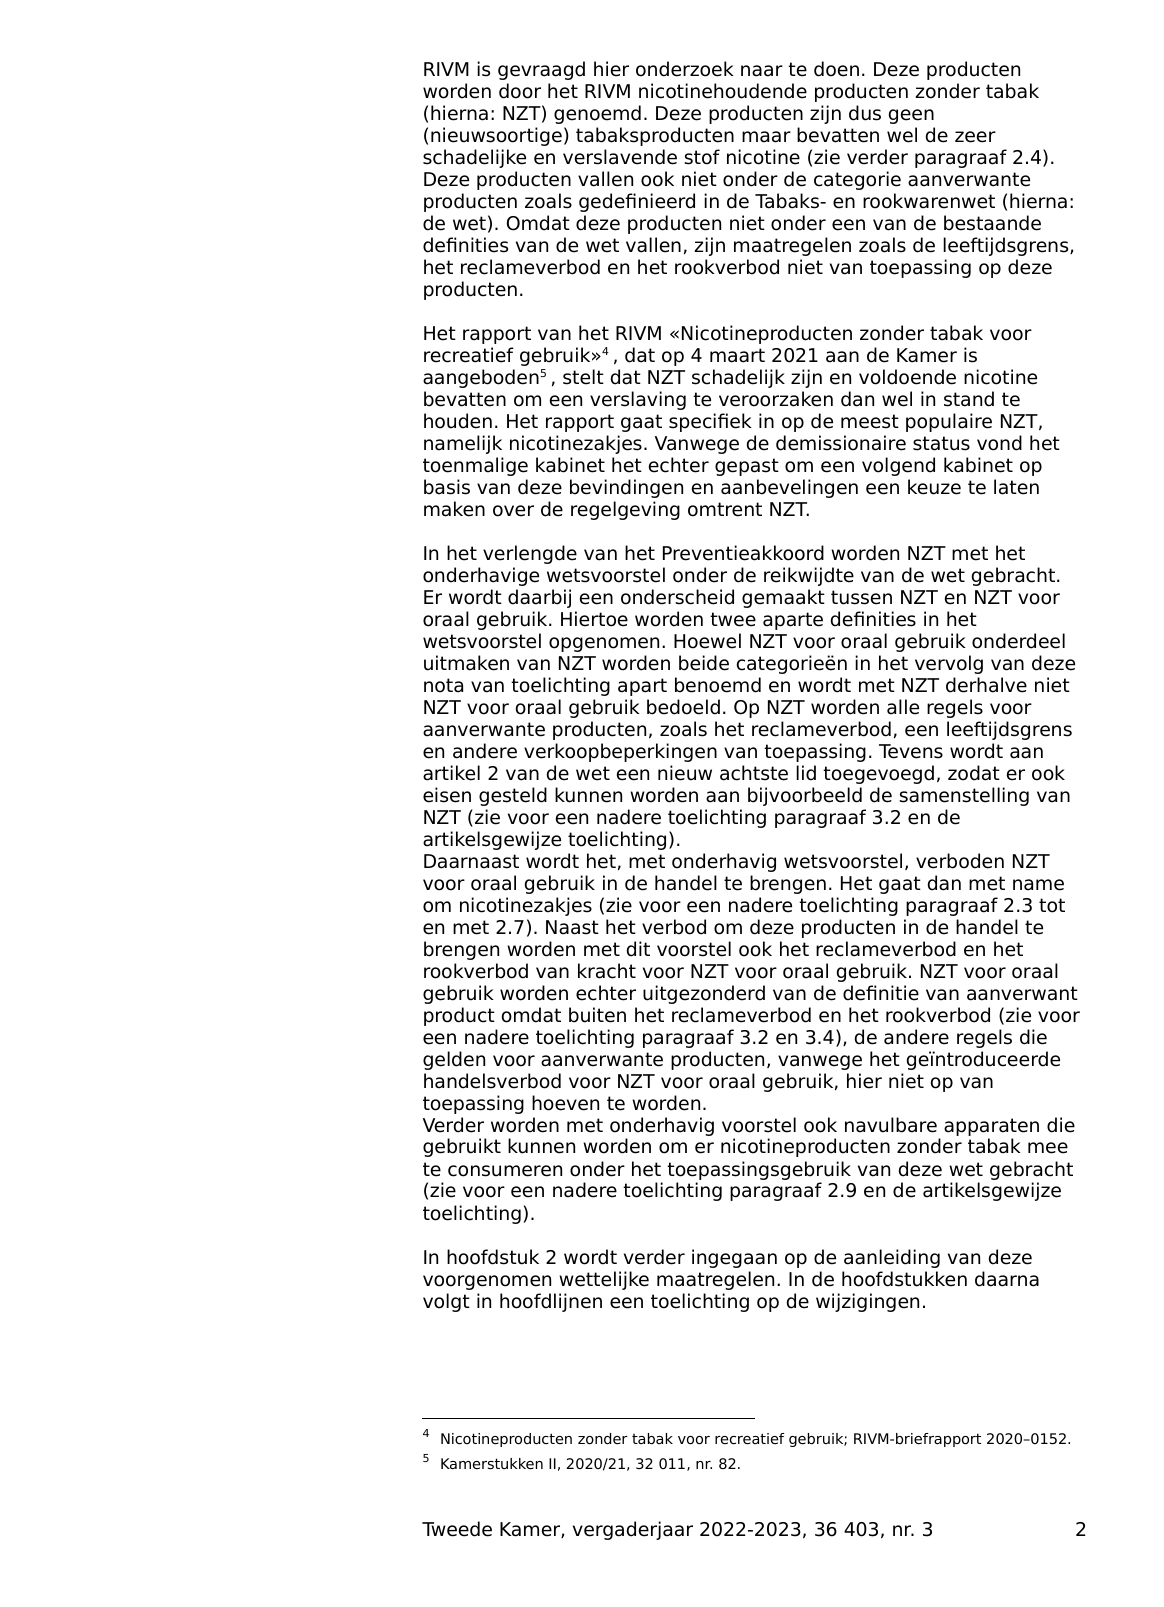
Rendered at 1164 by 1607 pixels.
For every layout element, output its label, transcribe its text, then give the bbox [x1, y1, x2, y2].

text Daarnaast wordt het, met onderhavig wetsvoorstel, verboden NZT voor oraal gebruik in de handel te brengen. Het gaat dan met name om nicotinezakjes (zie voor een nadere toelichting paragraaf 2.3 tot en met 2.7). Naast het verbod om deze producten in de handel te brengen worden met dit voorstel ook het reclameverbod en het rookverbod van kracht voor NZT voor oraal gebruik. NZT voor oraal gebruik worden echter uitgezonderd van de definitie van aanverwant product omdat buiten het reclameverbod en het rookverbod (zie voor een nadere toelichting paragraaf 3.2 en 3.4), de andere regels die gelden voor aanverwante producten, vanwege het geïntroduceerde handelsverbod voor NZT voor oraal gebruik, hier niet op van toepassing hoeven te worden. [422, 851, 1087, 1114]
text Verder worden met onderhavig voorstel ook navulbare apparaten die gebruikt kunnen worden om er nicotineproducten zonder tabak mee te consumeren onder het toepassingsgebruik van deze wet gebracht (zie voor een nadere toelichting paragraaf 2.9 en de artikelsgewijze toelichting). [422, 1114, 1087, 1224]
text In hoofdstuk 2 wordt verder ingegaan op de aanleiding van deze voorgenomen wettelijke maatregelen. In de hoofdstukken daarna volgt in hoofdlijnen een toelichting op de wijzigingen. [422, 1247, 1087, 1312]
text In het verlengde van het Preventieakkoord worden NZT met het onderhavige wetsvoorstel onder de reikwijdte van de wet gebracht. Er wordt daarbij een onderscheid gemaakt tussen NZT en NZT voor oraal gebruik. Hiertoe worden twee aparte definities in het wetsvoorstel opgenomen. Hoewel NZT voor oraal gebruik onderdeel uitmaken van NZT worden beide categorieën in het vervolg van deze nota van toelichting apart benoemd en wordt met NZT derhalve niet NZT voor oraal gebruik bedoeld. Op NZT worden alle regels voor aanverwante producten, zoals het reclameverbod, een leeftijdsgrens en andere verkoopbeperkingen van toepassing. Tevens wordt aan artikel 2 van de wet een nieuw achtste lid toegevoegd, zodat er ook eisen gesteld kunnen worden aan bijvoorbeeld de samenstelling van NZT (zie voor een nadere toelichting paragraaf 3.2 en de artikelsgewijze toelichting). [422, 543, 1087, 851]
text Kamerstukken II, 2020/21, 32 011, nr. 82. [422, 1452, 1087, 1474]
text RIVM is gevraagd hier onderzoek naar te doen. Deze producten worden door het RIVM nicotinehoudende producten zonder tabak (hierna: NZT) genoemd. Deze producten zijn dus geen (nieuwsoortige) tabaksproducten maar bevatten wel de zeer schadelijke en verslavende stof nicotine (zie verder paragraaf 2.4). Deze producten vallen ook niet onder de categorie aanverwante producten zoals gedefinieerd in de Tabaks- en rookwarenwet (hierna: de wet). Omdat deze producten niet onder een van de bestaande definities van de wet vallen, zijn maatregelen zoals de leeftijdsgrens, het reclameverbod en het rookverbod niet van toepassing op deze producten. [422, 59, 1087, 301]
text Het rapport van het RIVM «Nicotineproducten zonder tabak voor recreatief gebruik», dat op 4 maart 2021 aan de Kamer is aangeboden, stelt dat NZT schadelijk zijn en voldoende nicotine bevatten om een verslaving te veroorzaken dan wel in stand te houden. Het rapport gaat specifiek in op de meest populaire NZT, namelijk nicotinezakjes. Vanwege de demissionaire status vond het toenmalige kabinet het echter gepast om een volgend kabinet op basis van deze bevindingen en aanbevelingen een keuze te laten maken over de regelgeving omtrent NZT. [422, 323, 1087, 521]
text Nicotineproducten zonder tabak voor recreatief gebruik; RIVM-briefrapport 2020–0152. [422, 1427, 1087, 1449]
